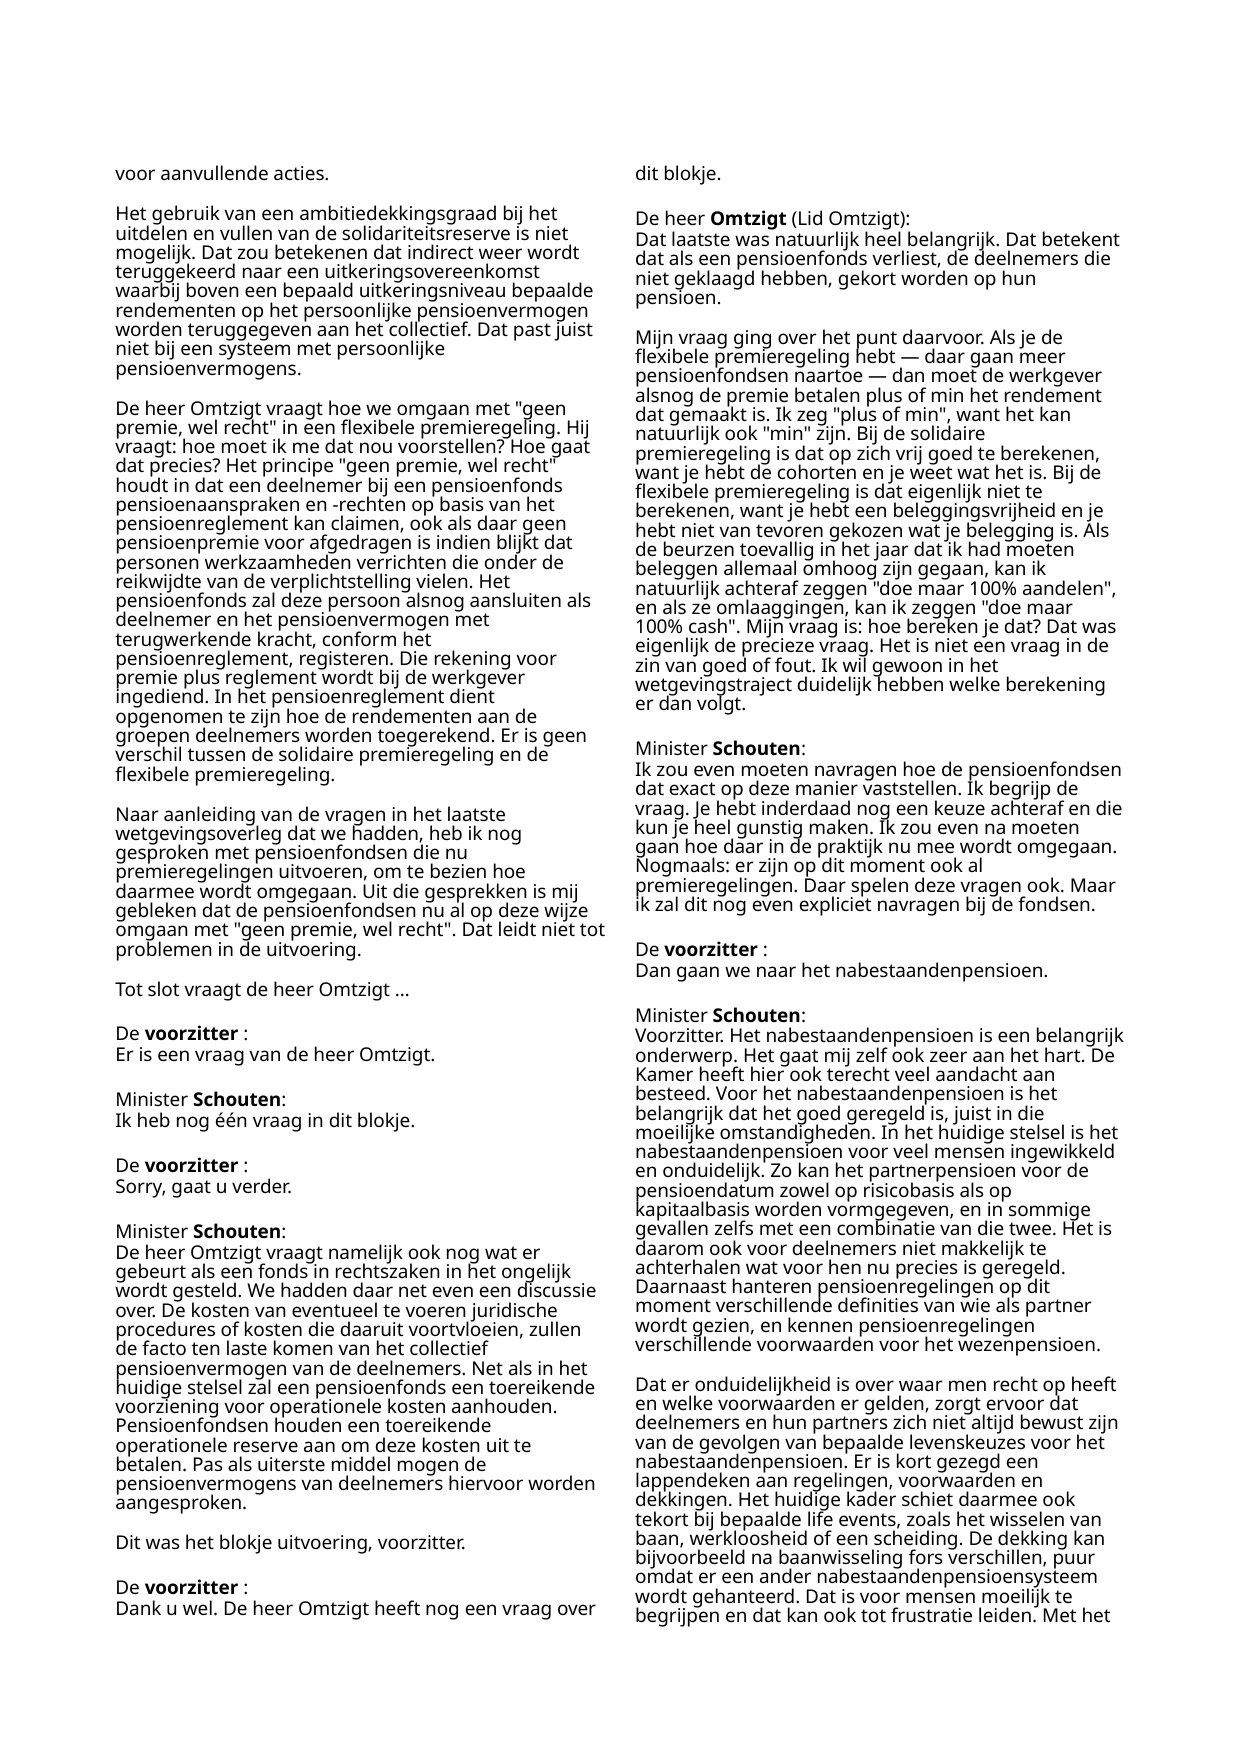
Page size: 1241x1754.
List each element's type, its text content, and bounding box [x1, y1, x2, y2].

text dit blokje. [635, 165, 1125, 184]
text Minister Schouten: [635, 735, 1125, 761]
text Mijn vraag ging over het punt daarvoor. Als je de flexibele premieregeling hebt — daar gaan meer pensioenfondsen naartoe — dan moet de werkgever alsnog de premie betalen plus of min het rendement dat gemaakt is. Ik zeg "plus of min", want het kan natuurlijk ook "min" zijn. Bij de solidaire premieregeling is dat op zich vrij goed te berekenen, want je hebt de cohorten en je weet wat het is. Bij de flexibele premieregeling is dat eigenlijk niet te berekenen, want je hebt een beleggingsvrijheid en je hebt niet van tevoren gekozen wat je belegging is. Als de beurzen toevallig in het jaar dat ik had moeten beleggen allemaal omhoog zijn gegaan, kan ik natuurlijk achteraf zeggen "doe maar 100% aandelen", en als ze omlaaggingen, kan ik zeggen "doe maar 100% cash". Mijn vraag is: hoe bereken je dat? Dat was eigenlijk de precieze vraag. Het is niet een vraag in de zin van goed of fout. Ik wil gewoon in het wetgevingstraject duidelijk hebben welke berekening er dan volgt. [635, 329, 1125, 714]
text Dan gaan we naar het nabestaandenpensioen. [635, 962, 1125, 981]
text Dat er onduidelijkheid is over waar men recht op heeft en welke voorwaarden er gelden, zorgt ervoor dat deelnemers en hun partners zich niet altijd bewust zijn van de gevolgen van bepaalde levenskeuzes voor het nabestaandenpensioen. Er is kort gezegd een lappendeken aan regelingen, voorwaarden en dekkingen. Het huidige kader schiet daarmee ook tekort bij bepaalde life events, zoals het wisselen van baan, werkloosheid of een scheiding. De dekking kan bijvoorbeeld na baanwisseling fors verschillen, puur omdat er een ander nabestaandenpensioensysteem wordt gehanteerd. Dat is voor mensen moeilijk te begrijpen en dat kan ook tot frustratie leiden. Met het [635, 1376, 1125, 1626]
text De voorzitter : [115, 1574, 605, 1600]
text Voorzitter. Het nabestaandenpensioen is een belangrijk onderwerp. Het gaat mij zelf ook zeer aan het hart. De Kamer heeft hier ook terecht veel aandacht aan besteed. Voor het nabestaandenpensioen is het belangrijk dat het goed geregeld is, juist in die moeilijke omstandigheden. In het huidige stelsel is het nabestaandenpensioen voor veel mensen ingewikkeld en onduidelijk. Zo kan het partnerpensioen voor de pensioendatum zowel op risicobasis als op kapitaalbasis worden vormgegeven, en in sommige gevallen zelfs met een combinatie van die twee. Het is daarom ook voor deelnemers niet makkelijk te achterhalen wat voor hen nu precies is geregeld. Daarnaast hanteren pensioenregelingen op dit moment verschillende definities van wie als partner wordt gezien, en kennen pensioenregelingen verschillende voorwaarden voor het wezenpensioen. [635, 1027, 1125, 1355]
text Sorry, gaat u verder. [115, 1178, 605, 1197]
text Ik heb nog één vraag in dit blokje. [115, 1112, 605, 1131]
text De voorzitter : [115, 1021, 605, 1046]
text Minister Schouten: [115, 1086, 605, 1112]
text voor aanvullende acties. [115, 165, 605, 184]
text Dit was het blokje uitvoering, voorzitter. [115, 1534, 605, 1554]
text De heer Omtzigt vraagt hoe we omgaan met "geen premie, wel recht" in een flexibele premieregeling. Hij vraagt: hoe moet ik me dat nou voorstellen? Hoe gaat dat precies? Het principe "geen premie, wel recht" houdt in dat een deelnemer bij een pensioenfonds pensioenaanspraken en -rechten op basis van het pensioenreglement kan claimen, ook als daar geen pensioenpremie voor afgedragen is indien blijkt dat personen werkzaamheden verrichten die onder de reikwijdte van de verplichtstelling vielen. Het pensioenfonds zal deze persoon alsnog aansluiten als deelnemer en het pensioenvermogen met terugwerkende kracht, conform het pensioenreglement, registeren. Die rekening voor premie plus reglement wordt bij de werkgever ingediend. In het pensioenreglement dient opgenomen te zijn hoe de rendementen aan de groepen deelnemers worden toegerekend. Er is geen verschil tussen de solidaire premieregeling en de flexibele premieregeling. [115, 399, 605, 785]
text Ik zou even moeten navragen hoe de pensioenfondsen dat exact op deze manier vaststellen. Ik begrijp de vraag. Je hebt inderdaad nog een keuze achteraf en die kun je heel gunstig maken. Ik zou even na moeten gaan hoe daar in de praktijk nu mee wordt omgegaan. Nogmaals: er zijn op dit moment ook al premieregelingen. Daar spelen deze vragen ook. Maar ik zal dit nog even expliciet navragen bij de fondsen. [635, 761, 1125, 915]
text Tot slot vraagt de heer Omtzigt … [115, 981, 605, 1000]
text De heer Omtzigt (Lid Omtzigt): [635, 205, 1125, 231]
text Het gebruik van een ambitiedekkingsgraad bij het uitdelen en vullen van de solidariteitsreserve is niet mogelijk. Dat zou betekenen dat indirect weer wordt teruggekeerd naar een uitkeringsovereenkomst waarbij boven een bepaald uitkeringsniveau bepaalde rendementen op het persoonlijke pensioenvermogen worden teruggegeven aan het collectief. Dat past juist niet bij een systeem met persoonlijke pensioenvermogens. [115, 205, 605, 379]
text Er is een vraag van de heer Omtzigt. [115, 1046, 605, 1066]
text De voorzitter : [635, 936, 1125, 962]
text De heer Omtzigt vraagt namelijk ook nog wat er gebeurt als een fonds in rechtszaken in het ongelijk wordt gesteld. We hadden daar net even een discussie over. De kosten van eventueel te voeren juridische procedures of kosten die daaruit voortvloeien, zullen de facto ten laste komen van het collectief pensioenvermogen van de deelnemers. Net als in het huidige stelsel zal een pensioenfonds een toereikende voorziening voor operationele kosten aanhouden. Pensioenfondsen houden een toereikende operationele reserve aan om deze kosten uit te betalen. Pas als uiterste middel mogen de pensioenvermogens van deelnemers hiervoor worden aangesproken. [115, 1244, 605, 1514]
text Dat laatste was natuurlijk heel belangrijk. Dat betekent dat als een pensioenfonds verliest, de deelnemers die niet geklaagd hebben, gekort worden op hun pensioen. [635, 231, 1125, 308]
text Minister Schouten: [115, 1218, 605, 1244]
text De voorzitter : [115, 1152, 605, 1178]
text Naar aanleiding van de vragen in het laatste wetgevingsoverleg dat we hadden, heb ik nog gesproken met pensioenfondsen die nu premieregelingen uitvoeren, om te bezien hoe daarmee wordt omgegaan. Uit die gesprekken is mij gebleken dat de pensioenfondsen nu al op deze wijze omgaan met "geen premie, wel recht". Dat leidt niet tot problemen in de uitvoering. [115, 806, 605, 960]
text Dank u wel. De heer Omtzigt heeft nog een vraag over [115, 1600, 605, 1619]
text Minister Schouten: [635, 1002, 1125, 1027]
